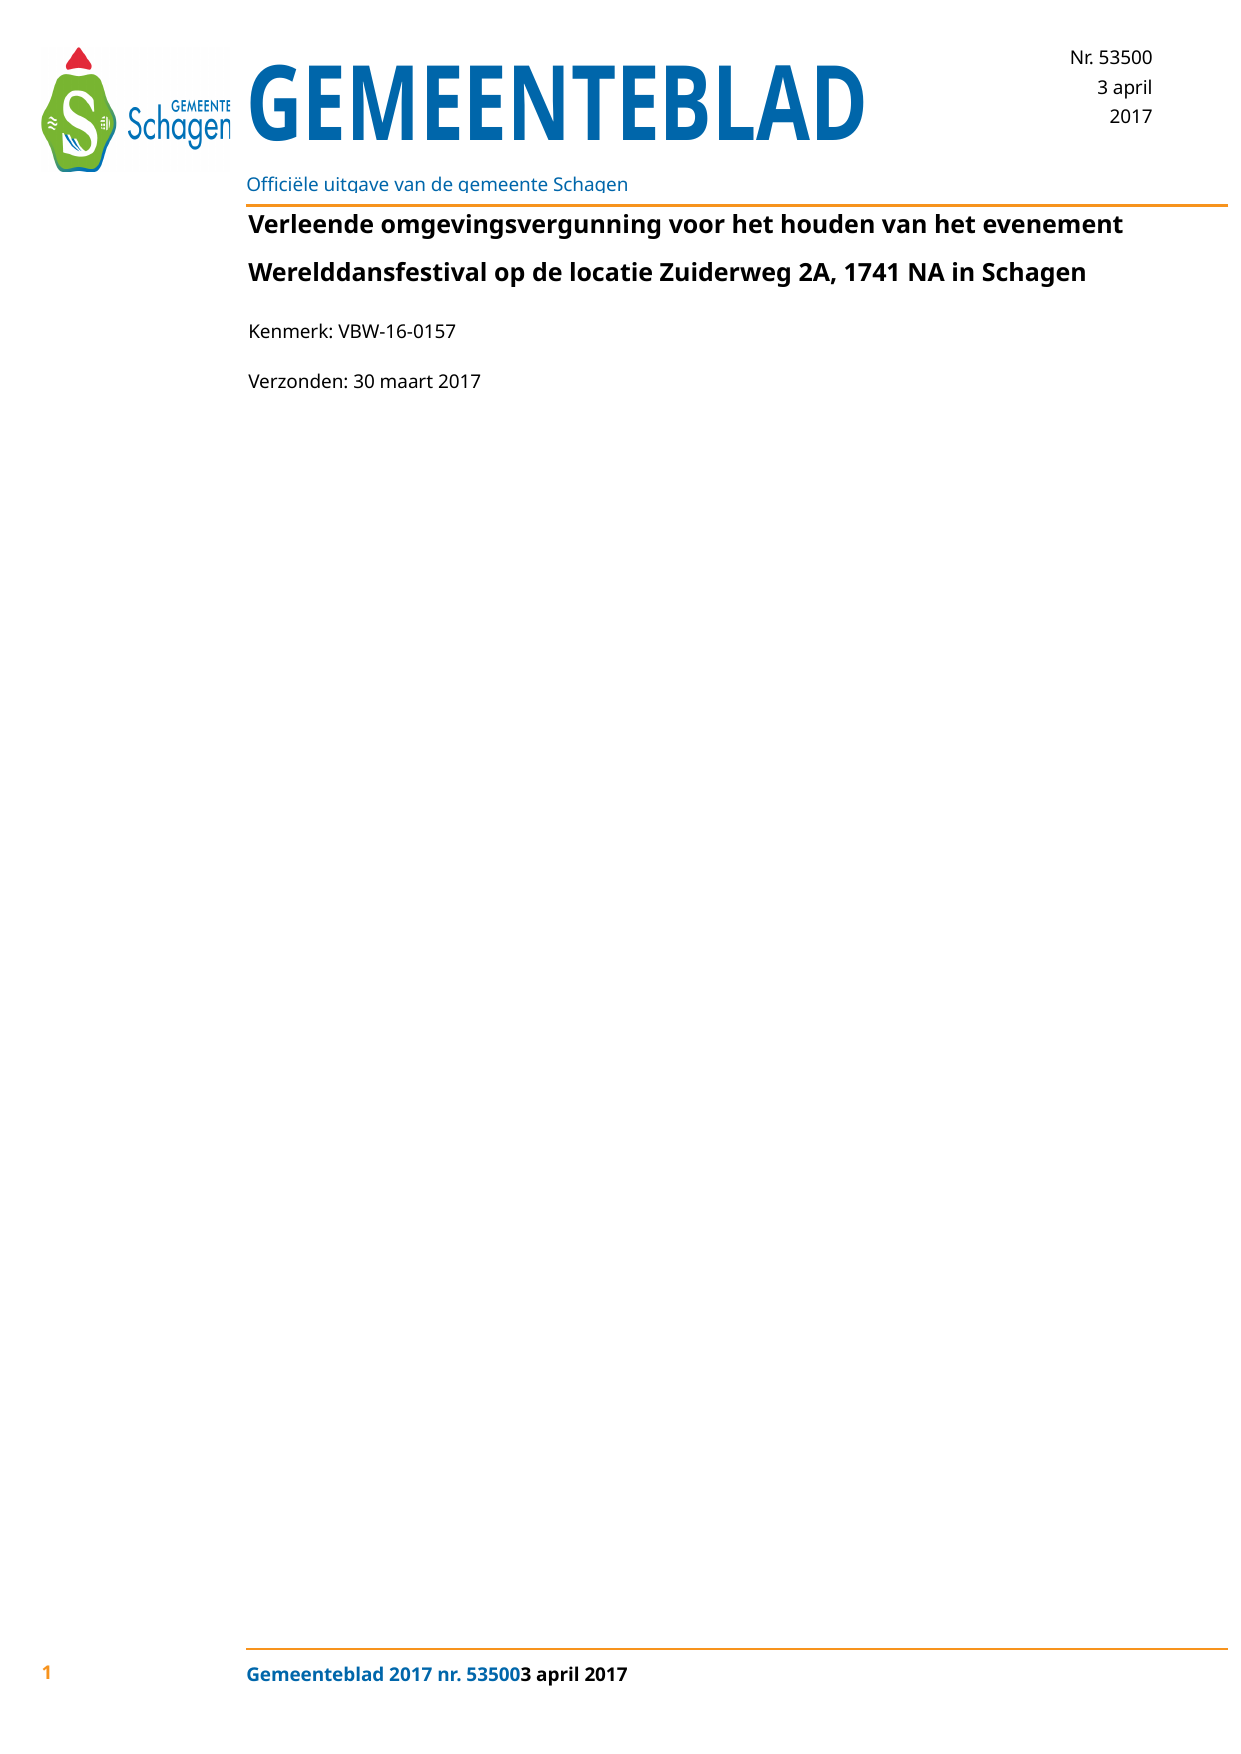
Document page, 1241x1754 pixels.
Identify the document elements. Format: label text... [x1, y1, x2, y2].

text Kenmerk: VBW-16-0157 [248, 318, 1152, 344]
text Verzonden: 30 maart 2017 [248, 368, 1152, 394]
text Verleende omgevingsvergunning voor het houden van het evenement Werelddansfestival op de locatie Zuiderweg 2A, 1741 NA in Schagen [248, 207, 1152, 288]
picture [41, 47, 231, 172]
